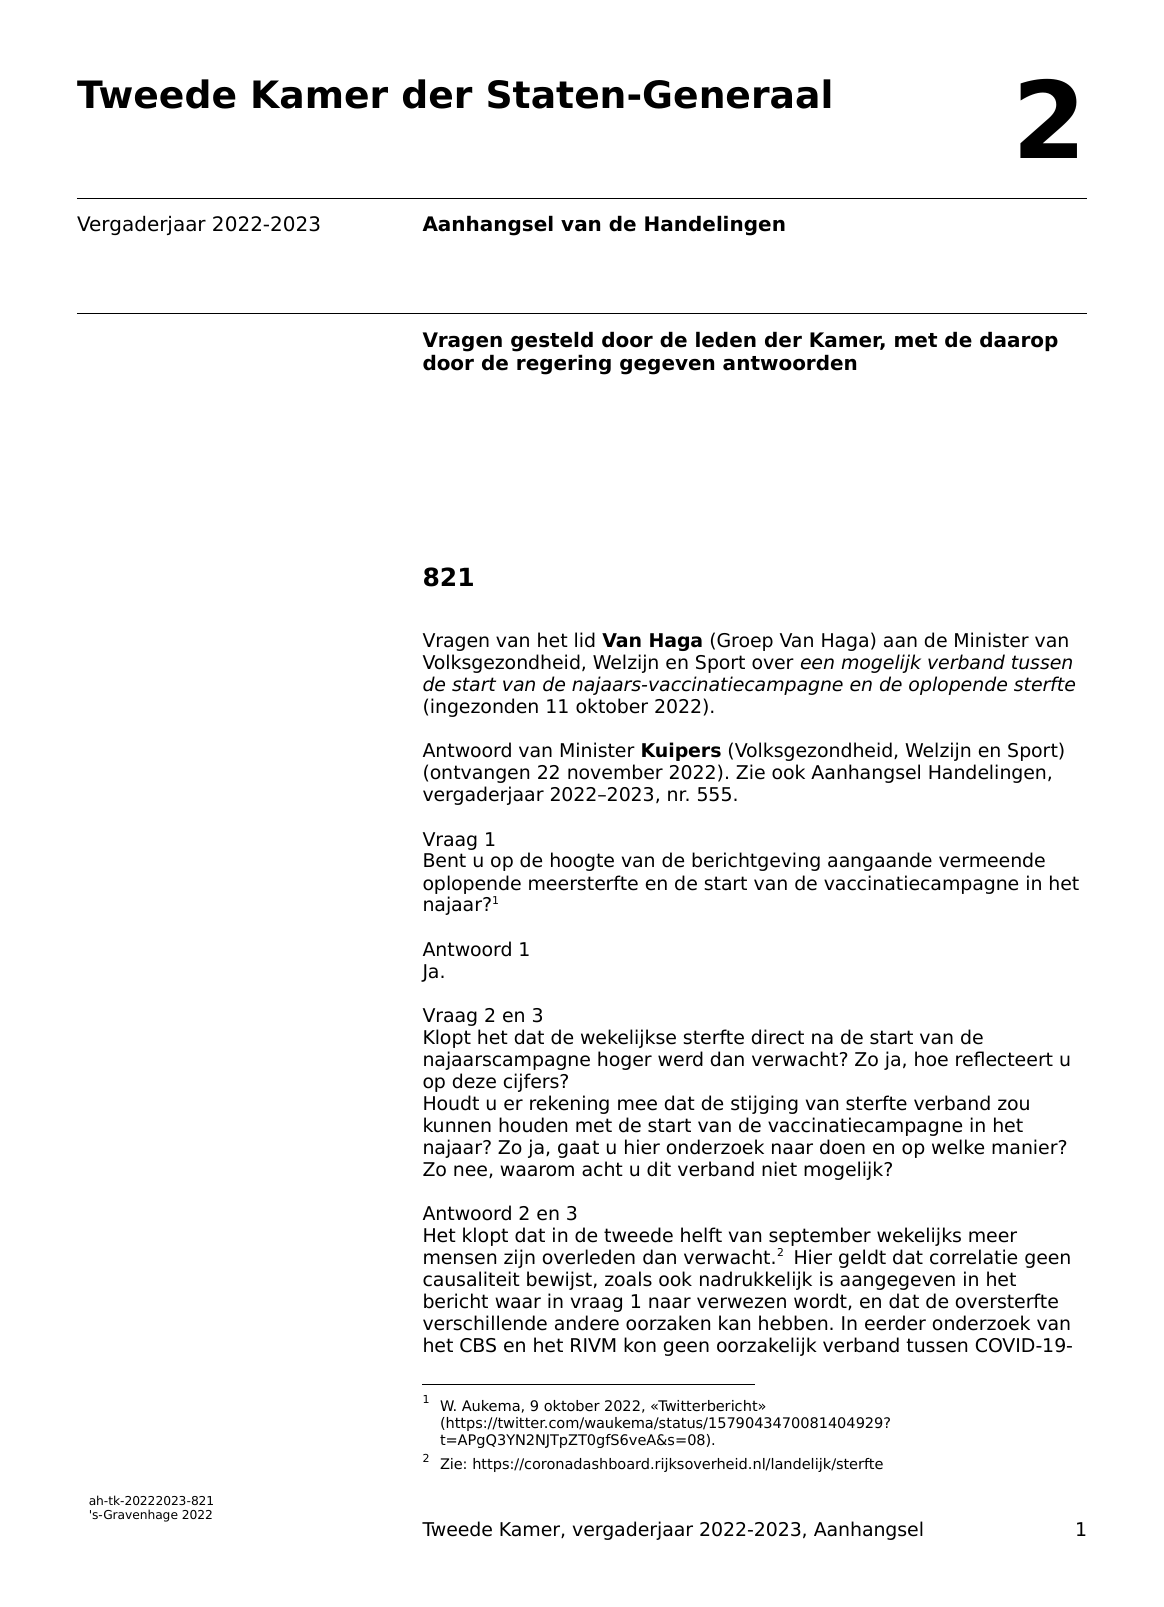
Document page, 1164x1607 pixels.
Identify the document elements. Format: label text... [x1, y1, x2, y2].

text Het klopt dat in de tweede helft van september wekelijks meer mensen zijn overleden dan verwacht. Hier geldt dat correlatie geen causaliteit bewijst, zoals ook nadrukkelijk is aangegeven in het bericht waar in vraag 1 naar verwezen wordt, en dat de oversterfte verschillende andere oorzaken kan hebben. In eerder onderzoek van het CBS en het RIVM kon geen oorzakelijk verband tussen COVID-19- [422, 1225, 1087, 1357]
text Antwoord 2 en 3 [422, 1203, 1087, 1225]
text ah-tk-20222023-821 [88, 1494, 323, 1508]
table_header 2 [886, 59, 1087, 198]
table_cell Vragen gesteld door de leden der Kamer, met de daarop door de regering gegeven antwoorden [422, 314, 1087, 375]
table_cell Vergaderjaar 2022-2023 [77, 199, 422, 313]
text Ja. [422, 961, 1087, 982]
table_header Tweede Kamer der Staten-Generaal [77, 59, 886, 198]
text Bent u op de hoogte van de berichtgeving aangaande vermeende oplopende meersterfte en de start van de vaccinatiecampagne in het najaar? [422, 850, 1087, 916]
text Klopt het dat de wekelijkse sterfte direct na de start van de najaarscampagne hoger werd dan verwacht? Zo ja, hoe reflecteert u op deze cijfers? [422, 1027, 1087, 1093]
text 's-Gravenhage 2022 [88, 1508, 323, 1522]
table_cell [77, 314, 422, 375]
text Zie: https://coronadashboard.rijksoverheid.nl/landelijk/sterfte [422, 1452, 1087, 1474]
text 821 [422, 563, 1087, 592]
table_cell Aanhangsel van de Handelingen [422, 199, 1087, 313]
text Houdt u er rekening mee dat de stijging van sterfte verband zou kunnen houden met de start van de vaccinatiecampagne in het najaar? Zo ja, gaat u hier onderzoek naar doen en op welke manier? Zo nee, waarom acht u dit verband niet mogelijk? [422, 1093, 1087, 1181]
text Antwoord van Minister Kuipers (Volksgezondheid, Welzijn en Sport) (ontvangen 22 november 2022). Zie ook Aanhangsel Handelingen, vergaderjaar 2022–2023, nr. 555. [422, 740, 1087, 806]
text W. Aukema, 9 oktober 2022, «Twitterbericht» (https://twitter.com/waukema/status/1579043470081404929?t=APgQ3YN2NJTpZT0gfS6veA&s=08). [422, 1393, 1087, 1449]
text Antwoord 1 [422, 938, 1087, 961]
text Vraag 1 [422, 828, 1087, 850]
text Vragen van het lid Van Haga (Groep Van Haga) aan de Minister van Volksgezondheid, Welzijn en Sport over een mogelijk verband tussen de start van de najaars-vaccinatiecampagne en de oplopende sterfte (ingezonden 11 oktober 2022). [422, 630, 1087, 718]
text Vraag 2 en 3 [422, 1005, 1087, 1027]
